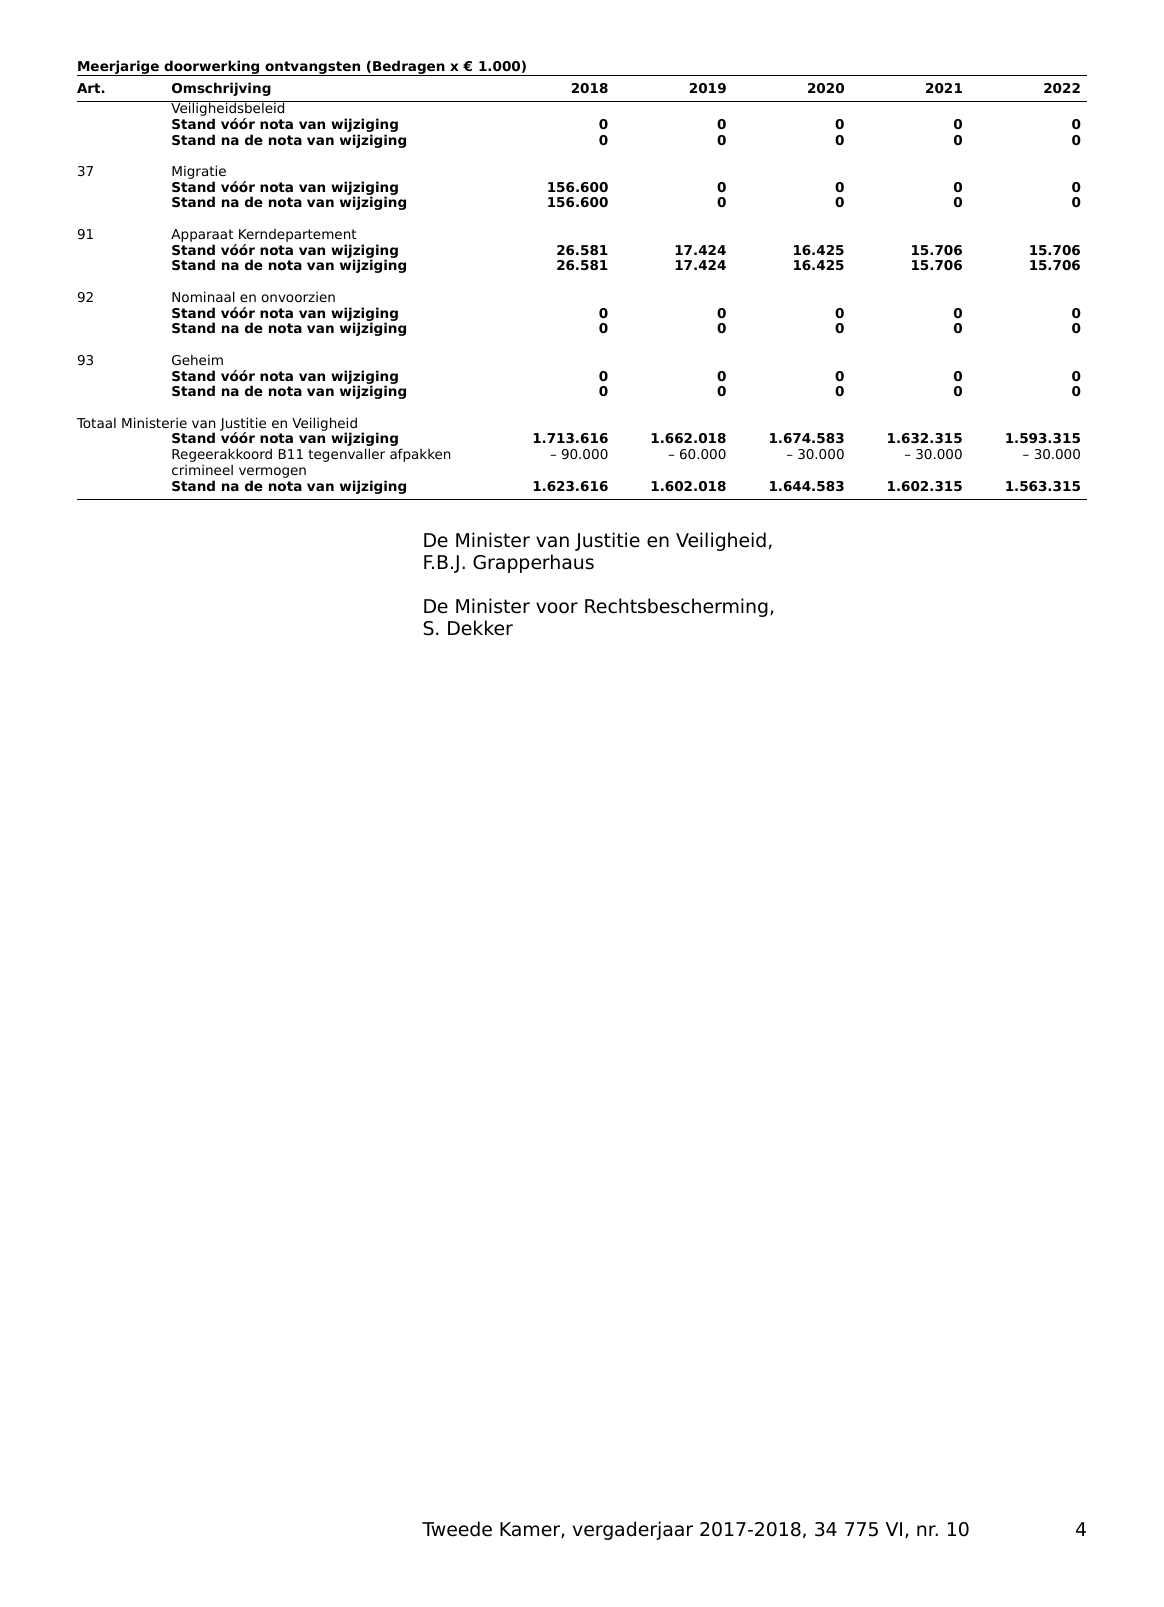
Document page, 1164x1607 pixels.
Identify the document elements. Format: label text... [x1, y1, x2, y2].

table_cell [969, 102, 1087, 117]
table_cell [77, 133, 165, 148]
table_cell Stand na de nota van wijziging [165, 321, 496, 337]
table_cell [77, 258, 165, 274]
table_cell [77, 368, 165, 384]
table_cell [496, 290, 614, 305]
table_cell 1.644.583 [732, 479, 850, 499]
table_cell 2020 [732, 76, 850, 101]
table_cell 1.623.616 [496, 479, 614, 499]
table_cell [614, 337, 732, 353]
table_cell 0 [732, 180, 850, 195]
table_cell Omschrijving [165, 76, 496, 101]
table_cell Stand vóór nota van wijziging [165, 243, 496, 258]
table_cell 0 [732, 321, 850, 337]
table_cell [77, 305, 165, 321]
table_cell [77, 479, 165, 499]
table_cell 15.706 [969, 243, 1087, 258]
table_cell [77, 102, 165, 117]
table_cell 0 [614, 180, 732, 195]
table_cell Stand na de nota van wijziging [165, 258, 496, 274]
table_cell 0 [614, 133, 732, 148]
table_cell 0 [732, 305, 850, 321]
table_cell [732, 290, 850, 305]
table_cell 17.424 [614, 258, 732, 274]
table_cell [614, 211, 732, 227]
table_cell [496, 400, 614, 416]
table_cell 15.706 [850, 258, 968, 274]
table_cell – 30.000 [969, 447, 1087, 478]
table_cell [850, 353, 968, 368]
table_cell Stand vóór nota van wijziging [165, 117, 496, 132]
table_cell 0 [969, 384, 1087, 400]
table_cell 2018 [496, 76, 614, 101]
table_cell 0 [969, 321, 1087, 337]
table_cell 0 [732, 117, 850, 132]
table_cell 2019 [614, 76, 732, 101]
table_cell 16.425 [732, 243, 850, 258]
table_cell [969, 211, 1087, 227]
table_cell 0 [969, 117, 1087, 132]
table_cell Migratie [165, 164, 496, 179]
text De Minister van Justitie en Veiligheid, F.B.J. Grapperhaus [422, 530, 1087, 574]
table_cell [77, 180, 165, 195]
table_cell [850, 337, 968, 353]
table_cell [165, 274, 496, 290]
table_cell [614, 148, 732, 164]
table_cell [496, 416, 614, 431]
table_cell [496, 274, 614, 290]
table_cell 0 [496, 321, 614, 337]
table_cell 16.425 [732, 258, 850, 274]
table_cell 1.563.315 [969, 479, 1087, 499]
table_cell [165, 211, 496, 227]
table_cell [496, 211, 614, 227]
table_cell Stand na de nota van wijziging [165, 479, 496, 499]
table_cell [614, 353, 732, 368]
table_cell 0 [969, 368, 1087, 384]
table_cell [969, 290, 1087, 305]
table_cell [614, 102, 732, 117]
table_cell 92 [77, 290, 165, 305]
table_cell [732, 148, 850, 164]
table_cell [77, 274, 165, 290]
table_cell [614, 290, 732, 305]
table_cell [969, 353, 1087, 368]
table_cell 0 [850, 117, 968, 132]
table_cell 0 [614, 368, 732, 384]
table_cell Stand vóór nota van wijziging [165, 180, 496, 195]
table_cell 1.602.018 [614, 479, 732, 499]
table_cell Stand na de nota van wijziging [165, 133, 496, 148]
table_cell [850, 148, 968, 164]
table_cell [614, 400, 732, 416]
table_cell 0 [614, 321, 732, 337]
table_cell 0 [850, 305, 968, 321]
table_cell 0 [969, 180, 1087, 195]
table_cell 0 [614, 305, 732, 321]
table_cell 15.706 [969, 258, 1087, 274]
table_cell 0 [850, 133, 968, 148]
table_cell 1.713.616 [496, 431, 614, 447]
table_cell Regeerakkoord B11 tegenvaller afpakken crimineel vermogen [165, 447, 496, 478]
table_cell 1.674.583 [732, 431, 850, 447]
table_cell 26.581 [496, 258, 614, 274]
table_cell 26.581 [496, 243, 614, 258]
table_cell [77, 400, 165, 416]
table_cell Art. [77, 76, 165, 101]
table_cell [850, 102, 968, 117]
table_cell 0 [496, 384, 614, 400]
table_cell 91 [77, 227, 165, 242]
table_cell [614, 164, 732, 179]
table_cell 1.602.315 [850, 479, 968, 499]
table_cell [732, 102, 850, 117]
table_cell [969, 148, 1087, 164]
table_cell 0 [614, 117, 732, 132]
table_cell 93 [77, 353, 165, 368]
table_cell Stand na de nota van wijziging [165, 195, 496, 211]
table_cell 0 [850, 384, 968, 400]
table_cell 2021 [850, 76, 968, 101]
table_cell [732, 337, 850, 353]
table_cell [969, 227, 1087, 242]
table_cell [850, 164, 968, 179]
table_cell [496, 227, 614, 242]
table_cell Stand na de nota van wijziging [165, 384, 496, 400]
table_cell 0 [969, 305, 1087, 321]
table_cell [165, 148, 496, 164]
table_cell 1.593.315 [969, 431, 1087, 447]
table_cell [732, 274, 850, 290]
table_cell Stand vóór nota van wijziging [165, 368, 496, 384]
table_cell [732, 227, 850, 242]
table_cell [77, 117, 165, 132]
table_cell 0 [732, 133, 850, 148]
table_cell [77, 447, 165, 478]
table_cell 17.424 [614, 243, 732, 258]
table_cell [850, 290, 968, 305]
table_cell [732, 400, 850, 416]
table_cell Apparaat Kerndepartement [165, 227, 496, 242]
table_cell [732, 164, 850, 179]
table_cell 0 [732, 368, 850, 384]
table_cell [496, 337, 614, 353]
table_cell 0 [496, 305, 614, 321]
table_cell [850, 211, 968, 227]
table_cell 1.632.315 [850, 431, 968, 447]
table_header Meerjarige doorwerking ontvangsten (Bedragen x € 1.000) [77, 59, 1087, 75]
table_cell [969, 164, 1087, 179]
table_cell [496, 148, 614, 164]
table_cell 0 [850, 180, 968, 195]
table_cell [969, 274, 1087, 290]
table_cell 37 [77, 164, 165, 179]
table_cell [77, 321, 165, 337]
table_cell [732, 353, 850, 368]
table_cell 0 [496, 117, 614, 132]
table_cell Veiligheidsbeleid [165, 102, 496, 117]
table_cell Totaal Ministerie van Justitie en Veiligheid [77, 416, 496, 431]
table_cell 156.600 [496, 180, 614, 195]
table_cell – 60.000 [614, 447, 732, 478]
table_cell [850, 274, 968, 290]
table_cell [77, 384, 165, 400]
table_cell [77, 148, 165, 164]
table_cell 0 [496, 133, 614, 148]
table_cell 1.662.018 [614, 431, 732, 447]
table_cell [77, 431, 165, 447]
table_cell [165, 337, 496, 353]
table_cell [77, 243, 165, 258]
table_cell [165, 400, 496, 416]
table_cell Stand vóór nota van wijziging [165, 305, 496, 321]
table_cell Stand vóór nota van wijziging [165, 431, 496, 447]
table_cell [77, 195, 165, 211]
text De Minister voor Rechtsbescherming, S. Dekker [422, 596, 1087, 640]
table_cell 2022 [969, 76, 1087, 101]
table_cell [496, 164, 614, 179]
table_cell 156.600 [496, 195, 614, 211]
table_cell – 30.000 [850, 447, 968, 478]
table_cell [614, 274, 732, 290]
table_cell Geheim [165, 353, 496, 368]
table_cell 0 [969, 195, 1087, 211]
table_cell – 90.000 [496, 447, 614, 478]
table_cell – 30.000 [732, 447, 850, 478]
table_cell Nominaal en onvoorzien [165, 290, 496, 305]
table_cell 0 [614, 384, 732, 400]
table_cell [496, 102, 614, 117]
table_cell [850, 400, 968, 416]
table_cell [850, 416, 968, 431]
table_cell 0 [969, 133, 1087, 148]
table_cell 0 [850, 195, 968, 211]
table_cell [969, 416, 1087, 431]
table_cell 0 [496, 368, 614, 384]
table_cell [77, 211, 165, 227]
table_cell 0 [850, 368, 968, 384]
table_cell [969, 337, 1087, 353]
table_cell [496, 353, 614, 368]
table_cell [969, 400, 1087, 416]
table_cell [614, 416, 732, 431]
table_cell 0 [850, 321, 968, 337]
table_cell 0 [732, 195, 850, 211]
table_cell [732, 211, 850, 227]
table_cell [614, 227, 732, 242]
table_cell 0 [732, 384, 850, 400]
table_cell 15.706 [850, 243, 968, 258]
table_cell [732, 416, 850, 431]
table_cell [77, 337, 165, 353]
table_cell 0 [614, 195, 732, 211]
table_cell [850, 227, 968, 242]
